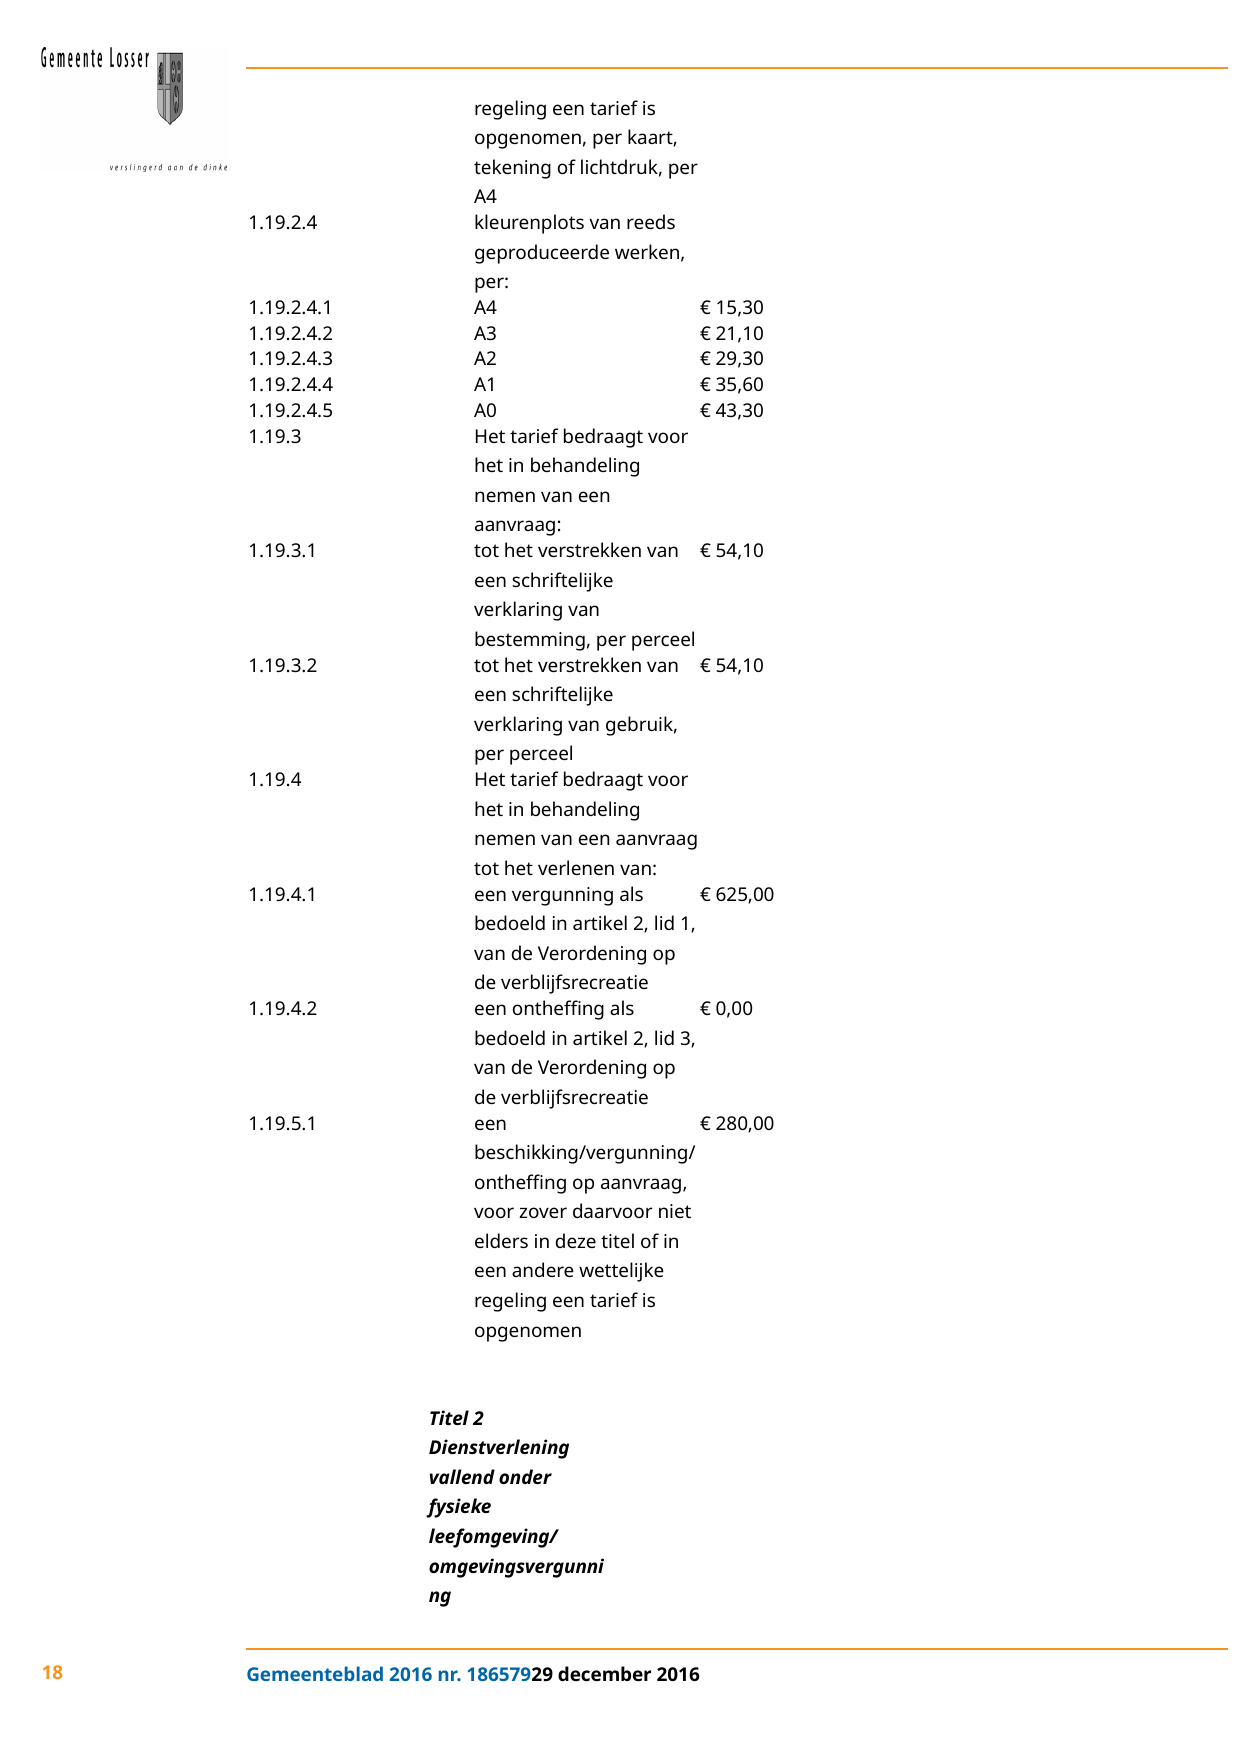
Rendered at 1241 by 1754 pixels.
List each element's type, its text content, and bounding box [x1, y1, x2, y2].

table_cell € 35,60 [700, 371, 926, 397]
table_cell € 625,00 [700, 881, 926, 995]
table_cell 1.19.2.4 [248, 209, 474, 294]
table_cell [700, 766, 926, 881]
picture [41, 47, 231, 172]
table_cell 1.19.5.1 [248, 1110, 474, 1342]
table_cell regeling een tarief is opgenomen, per kaart, tekening of lichtdruk, per A4 [474, 95, 700, 209]
table_cell € 21,10 [700, 320, 926, 346]
table_cell [700, 209, 926, 294]
table_cell 1.19.2.4.1 [248, 294, 474, 320]
table_cell € 54,10 [700, 652, 926, 766]
table_header [248, 1405, 429, 1608]
table_cell [700, 423, 926, 537]
table_cell Het tarief bedraagt voor het in behandeling nemen van een aanvraag: [474, 423, 700, 537]
table_cell een beschikking/vergunning/ontheffing op aanvraag, voor zover daarvoor niet elders in deze titel of in een andere wettelijke regeling een tarief is opgenomen [474, 1110, 700, 1342]
table_cell Het tarief bedraagt voor het in behandeling nemen van een aanvraag tot het verlenen van: [474, 766, 700, 881]
table_cell kleurenplots van reeds geproduceerde werken, per: [474, 209, 700, 294]
table_cell [700, 95, 926, 209]
table_cell 1.19.4 [248, 766, 474, 881]
table_cell € 43,30 [700, 397, 926, 423]
table_cell 1.19.4.2 [248, 995, 474, 1110]
table_cell 1.19.2.4.3 [248, 346, 474, 371]
table_header [609, 1405, 790, 1608]
table_cell A0 [474, 397, 700, 423]
table_header [790, 1405, 971, 1608]
table_cell € 0,00 [700, 995, 926, 1110]
table_cell € 280,00 [700, 1110, 926, 1342]
table_cell A1 [474, 371, 700, 397]
table_cell [248, 95, 474, 209]
table_cell 1.19.4.1 [248, 881, 474, 995]
table_cell € 29,30 [700, 346, 926, 371]
table_cell 1.19.2.4.2 [248, 320, 474, 346]
table_cell € 15,30 [700, 294, 926, 320]
table_cell A2 [474, 346, 700, 371]
table_cell € 54,10 [700, 537, 926, 652]
table_cell A4 [474, 294, 700, 320]
table_cell tot het verstrekken van een schriftelijke verklaring van bestemming, per perceel [474, 537, 700, 652]
table_cell A3 [474, 320, 700, 346]
table_cell 1.19.3.2 [248, 652, 474, 766]
table_cell een vergunning als bedoeld in artikel 2, lid 1, van de Verordening op de verblijfsrecreatie [474, 881, 700, 995]
table_header [971, 1405, 1152, 1608]
table_cell 1.19.3 [248, 423, 474, 537]
table_cell 1.19.2.4.4 [248, 371, 474, 397]
table_cell 1.19.3.1 [248, 537, 474, 652]
table_cell tot het verstrekken van een schriftelijke verklaring van gebruik, per perceel [474, 652, 700, 766]
table_header Titel 2 Dienstverlening vallend onder fysieke leefomgeving/ omgevingsvergunning [429, 1405, 609, 1608]
table_cell een ontheffing als bedoeld in artikel 2, lid 3, van de Verordening op de verblijfsrecreatie [474, 995, 700, 1110]
table_cell 1.19.2.4.5 [248, 397, 474, 423]
